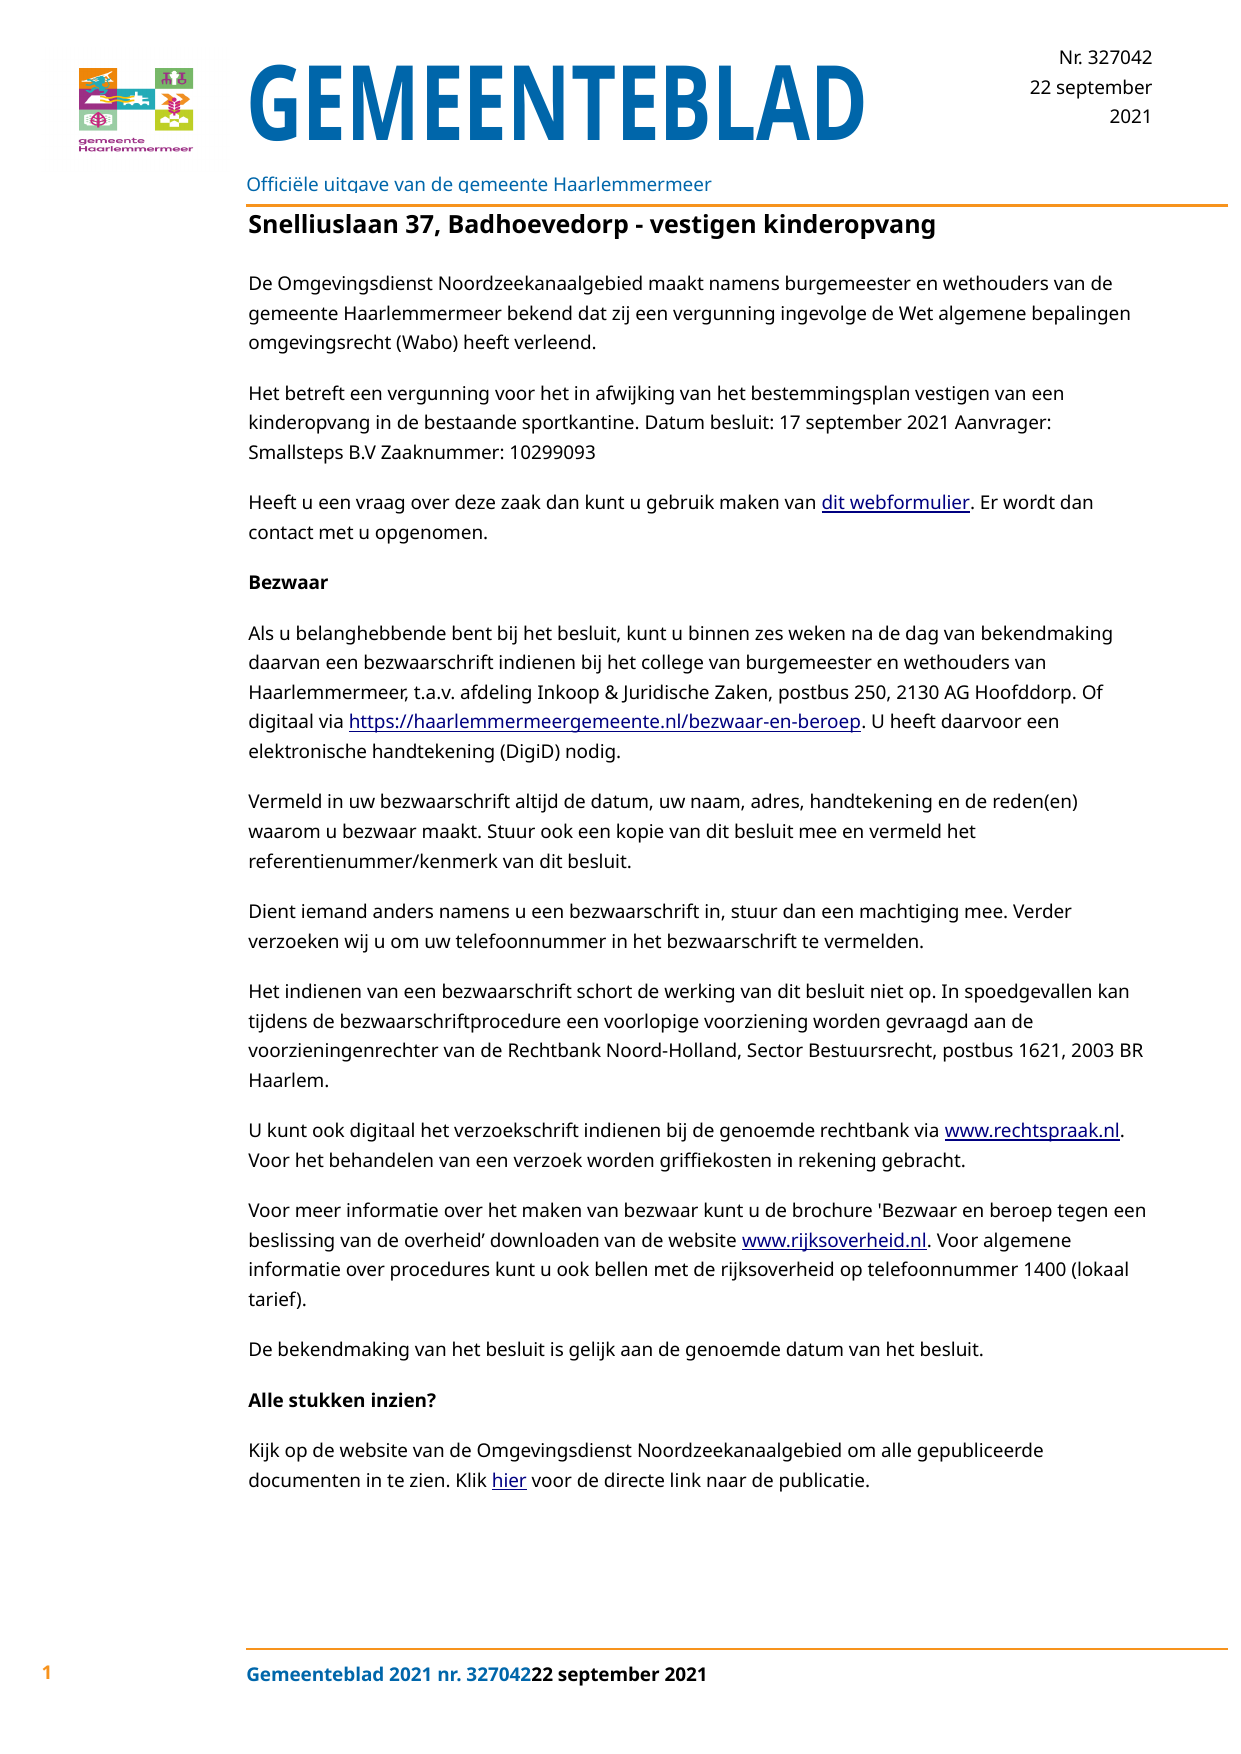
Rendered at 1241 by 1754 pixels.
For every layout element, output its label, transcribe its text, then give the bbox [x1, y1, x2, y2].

text De bekendmaking van het besluit is gelijk aan de genoemde datum van het besluit. [248, 1337, 1152, 1362]
text Het indienen van een bezwaarschrift schort de werking van dit besluit niet op. In spoedgevallen kan tijdens de bezwaarschriftprocedure een voorlopige voorziening worden gevraagd aan de voorzieningenrechter van de Rechtbank Noord-Holland, Sector Bestuursrecht, postbus 1621, 2003 BR Haarlem. [248, 978, 1152, 1093]
text Alle stukken inzien? [248, 1387, 1152, 1413]
text Heeft u een vraag over deze zaak dan kunt u gebruik maken van dit webformulier. Er wordt dan contact met u opgenomen. [248, 489, 1152, 545]
text Dient iemand anders namens u een bezwaarschrift in, stuur dan een machtiging mee. Verder verzoeken wij u om uw telefoonnummer in het bezwaarschrift te vermelden. [248, 898, 1152, 953]
text Voor meer informatie over het maken van bezwaar kunt u de brochure 'Bezwaar en beroep tegen een beslissing van de overheid’ downloaden van de website www.rijksoverheid.nl. Voor algemene informatie over procedures kunt u ook bellen met de rijksoverheid op telefoonnummer 1400 (lokaal tarief). [248, 1197, 1152, 1312]
text Bezwaar [248, 569, 1152, 595]
text Kijk op de website van de Omgevingsdienst Noordzeekanaalgebied om alle gepubliceerde documenten in te zien. Klik hier voor de directe link naar de publicatie. [248, 1437, 1152, 1493]
text U kunt ook digitaal het verzoekschrift indienen bij de genoemde rechtbank via www.rechtspraak.nl. Voor het behandelen van een verzoek worden griffiekosten in rekening gebracht. [248, 1117, 1152, 1173]
text Snelliuslaan 37, Badhoevedorp - vestigen kinderopvang [248, 207, 1152, 241]
picture [41, 47, 231, 172]
text Vermeld in uw bezwaarschrift altijd de datum, uw naam, adres, handtekening en de reden(en) waarom u bezwaar maakt. Stuur ook een kopie van dit besluit mee en vermeld het referentienummer/kenmerk van dit besluit. [248, 789, 1152, 873]
text Als u belanghebbende bent bij het besluit, kunt u binnen zes weken na de dag van bekendmaking daarvan een bezwaarschrift indienen bij het college van burgemeester en wethouders van Haarlemmermeer, t.a.v. afdeling Inkoop & Juridische Zaken, postbus 250, 2130 AG Hoofddorp. Of digitaal via https://haarlemmermeergemeente.nl/bezwaar-en-beroep. U heeft daarvoor een elektronische handtekening (DigiD) nodig. [248, 620, 1152, 764]
text De Omgevingsdienst Noordzeekanaalgebied maakt namens burgemeester en wethouders van de gemeente Haarlemmermeer bekend dat zij een vergunning ingevolge de Wet algemene bepalingen omgevingsrecht (Wabo) heeft verleend. [248, 270, 1152, 355]
text Het betreft een vergunning voor het in afwijking van het bestemmingsplan vestigen van een kinderopvang in de bestaande sportkantine. Datum besluit: 17 september 2021 Aanvrager: Smallsteps B.V Zaaknummer: 10299093 [248, 380, 1152, 465]
